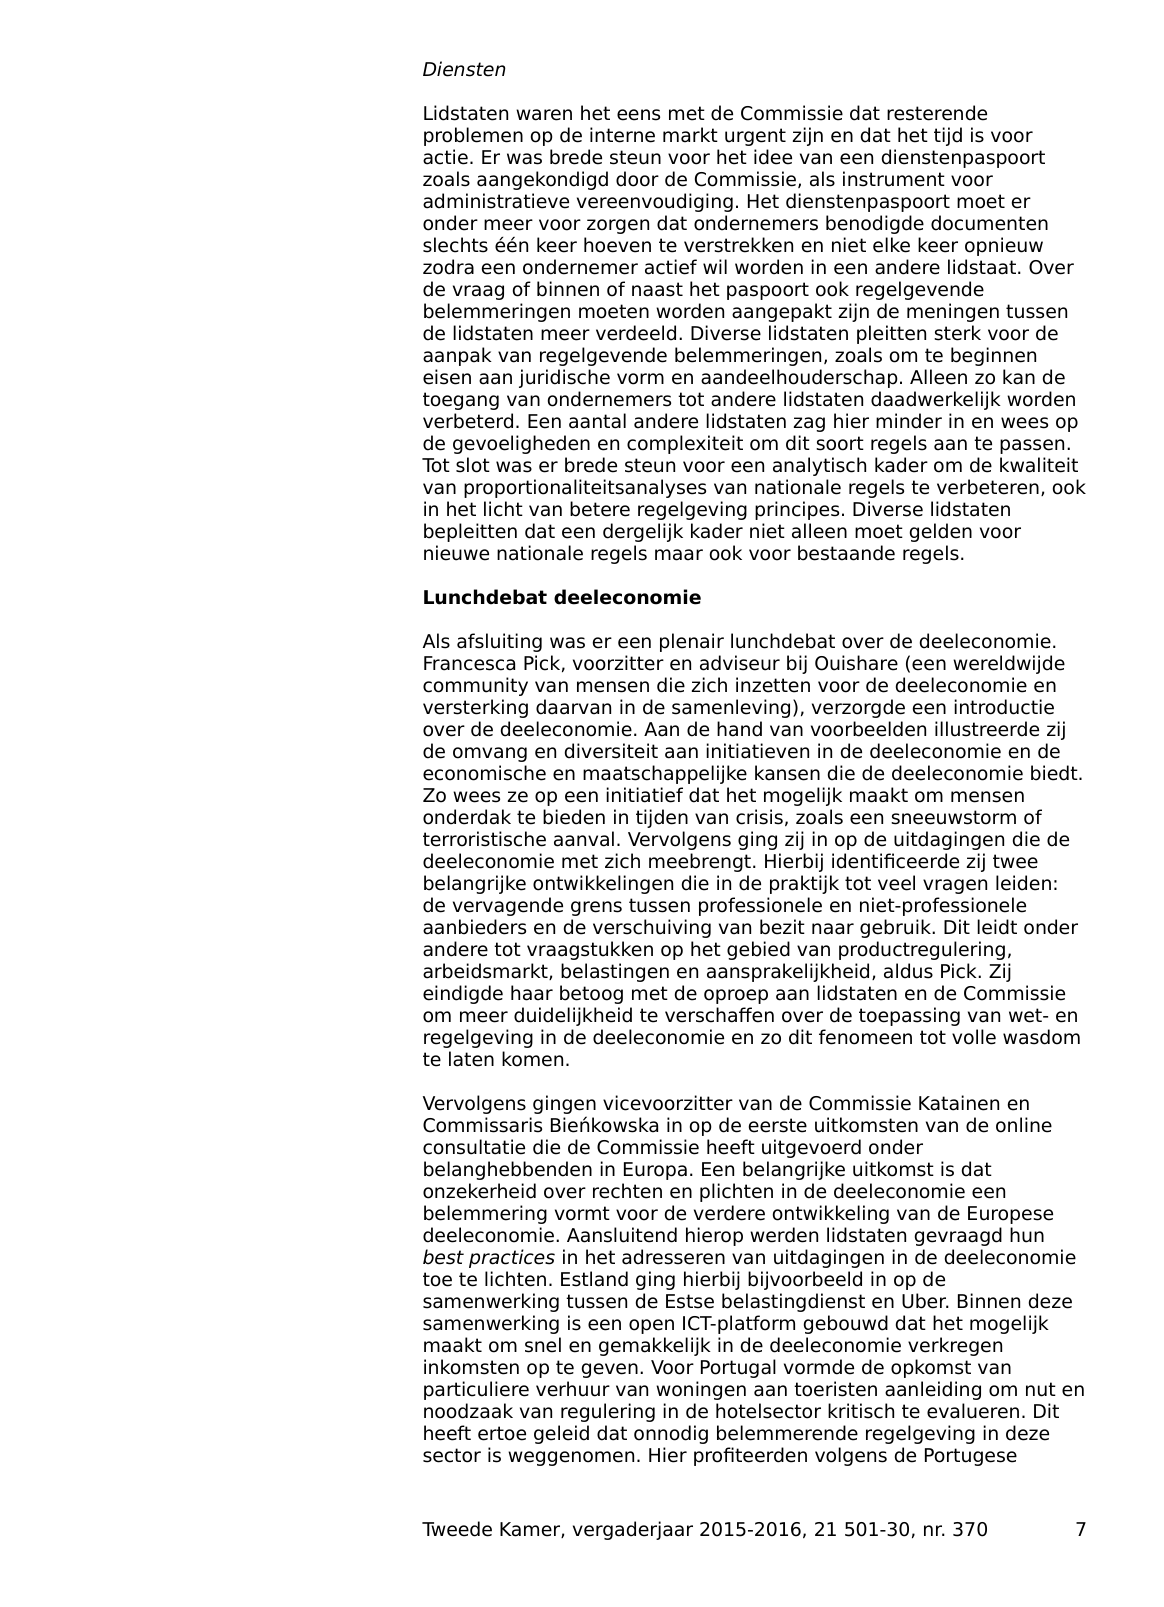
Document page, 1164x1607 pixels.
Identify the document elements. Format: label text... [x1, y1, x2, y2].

subtitle Lunchdebat deeleconomie [422, 587, 1087, 609]
text Vervolgens gingen vicevoorzitter van de Commissie Katainen en Commissaris Bieńkowska in op de eerste uitkomsten van de online consultatie die de Commissie heeft uitgevoerd onder belanghebbenden in Europa. Een belangrijke uitkomst is dat onzekerheid over rechten en plichten in de deeleconomie een belemmering vormt voor de verdere ontwikkeling van de Europese deeleconomie. Aansluitend hierop werden lidstaten gevraagd hun best practices in het adresseren van uitdagingen in de deeleconomie toe te lichten. Estland ging hierbij bijvoorbeeld in op de samenwerking tussen de Estse belastingdienst en Uber. Binnen deze samenwerking is een open ICT-platform gebouwd dat het mogelijk maakt om snel en gemakkelijk in de deeleconomie verkregen inkomsten op te geven. Voor Portugal vormde de opkomst van particuliere verhuur van woningen aan toeristen aanleiding om nut en noodzaak van regulering in de hotelsector kritisch te evalueren. Dit heeft ertoe geleid dat onnodig belemmerende regelgeving in deze sector is weggenomen. Hier profiteerden volgens de Portugese [422, 1093, 1087, 1467]
text Lidstaten waren het eens met de Commissie dat resterende problemen op de interne markt urgent zijn en dat het tijd is voor actie. Er was brede steun voor het idee van een dienstenpaspoort zoals aangekondigd door de Commissie, als instrument voor administratieve vereenvoudiging. Het dienstenpaspoort moet er onder meer voor zorgen dat ondernemers benodigde documenten slechts één keer hoeven te verstrekken en niet elke keer opnieuw zodra een ondernemer actief wil worden in een andere lidstaat. Over de vraag of binnen of naast het paspoort ook regelgevende belemmeringen moeten worden aangepakt zijn de meningen tussen de lidstaten meer verdeeld. Diverse lidstaten pleitten sterk voor de aanpak van regelgevende belemmeringen, zoals om te beginnen eisen aan juridische vorm en aandeelhouderschap. Alleen zo kan de toegang van ondernemers tot andere lidstaten daadwerkelijk worden verbeterd. Een aantal andere lidstaten zag hier minder in en wees op de gevoeligheden en complexiteit om dit soort regels aan te passen. Tot slot was er brede steun voor een analytisch kader om de kwaliteit van proportionaliteitsanalyses van nationale regels te verbeteren, ook in het licht van betere regelgeving principes. Diverse lidstaten bepleitten dat een dergelijk kader niet alleen moet gelden voor nieuwe nationale regels maar ook voor bestaande regels. [422, 103, 1087, 565]
subtitle Diensten [422, 59, 1087, 81]
text Als afsluiting was er een plenair lunchdebat over de deeleconomie. Francesca Pick, voorzitter en adviseur bij Ouishare (een wereldwijde community van mensen die zich inzetten voor de deeleconomie en versterking daarvan in de samenleving), verzorgde een introductie over de deeleconomie. Aan de hand van voorbeelden illustreerde zij de omvang en diversiteit aan initiatieven in de deeleconomie en de economische en maatschappelijke kansen die de deeleconomie biedt. Zo wees ze op een initiatief dat het mogelijk maakt om mensen onderdak te bieden in tijden van crisis, zoals een sneeuwstorm of terroristische aanval. Vervolgens ging zij in op de uitdagingen die de deeleconomie met zich meebrengt. Hierbij identificeerde zij twee belangrijke ontwikkelingen die in de praktijk tot veel vragen leiden: de vervagende grens tussen professionele en niet-professionele aanbieders en de verschuiving van bezit naar gebruik. Dit leidt onder andere tot vraagstukken op het gebied van productregulering, arbeidsmarkt, belastingen en aansprakelijkheid, aldus Pick. Zij eindigde haar betoog met de oproep aan lidstaten en de Commissie om meer duidelijkheid te verschaffen over de toepassing van wet- en regelgeving in de deeleconomie en zo dit fenomeen tot volle wasdom te laten komen. [422, 631, 1087, 1071]
